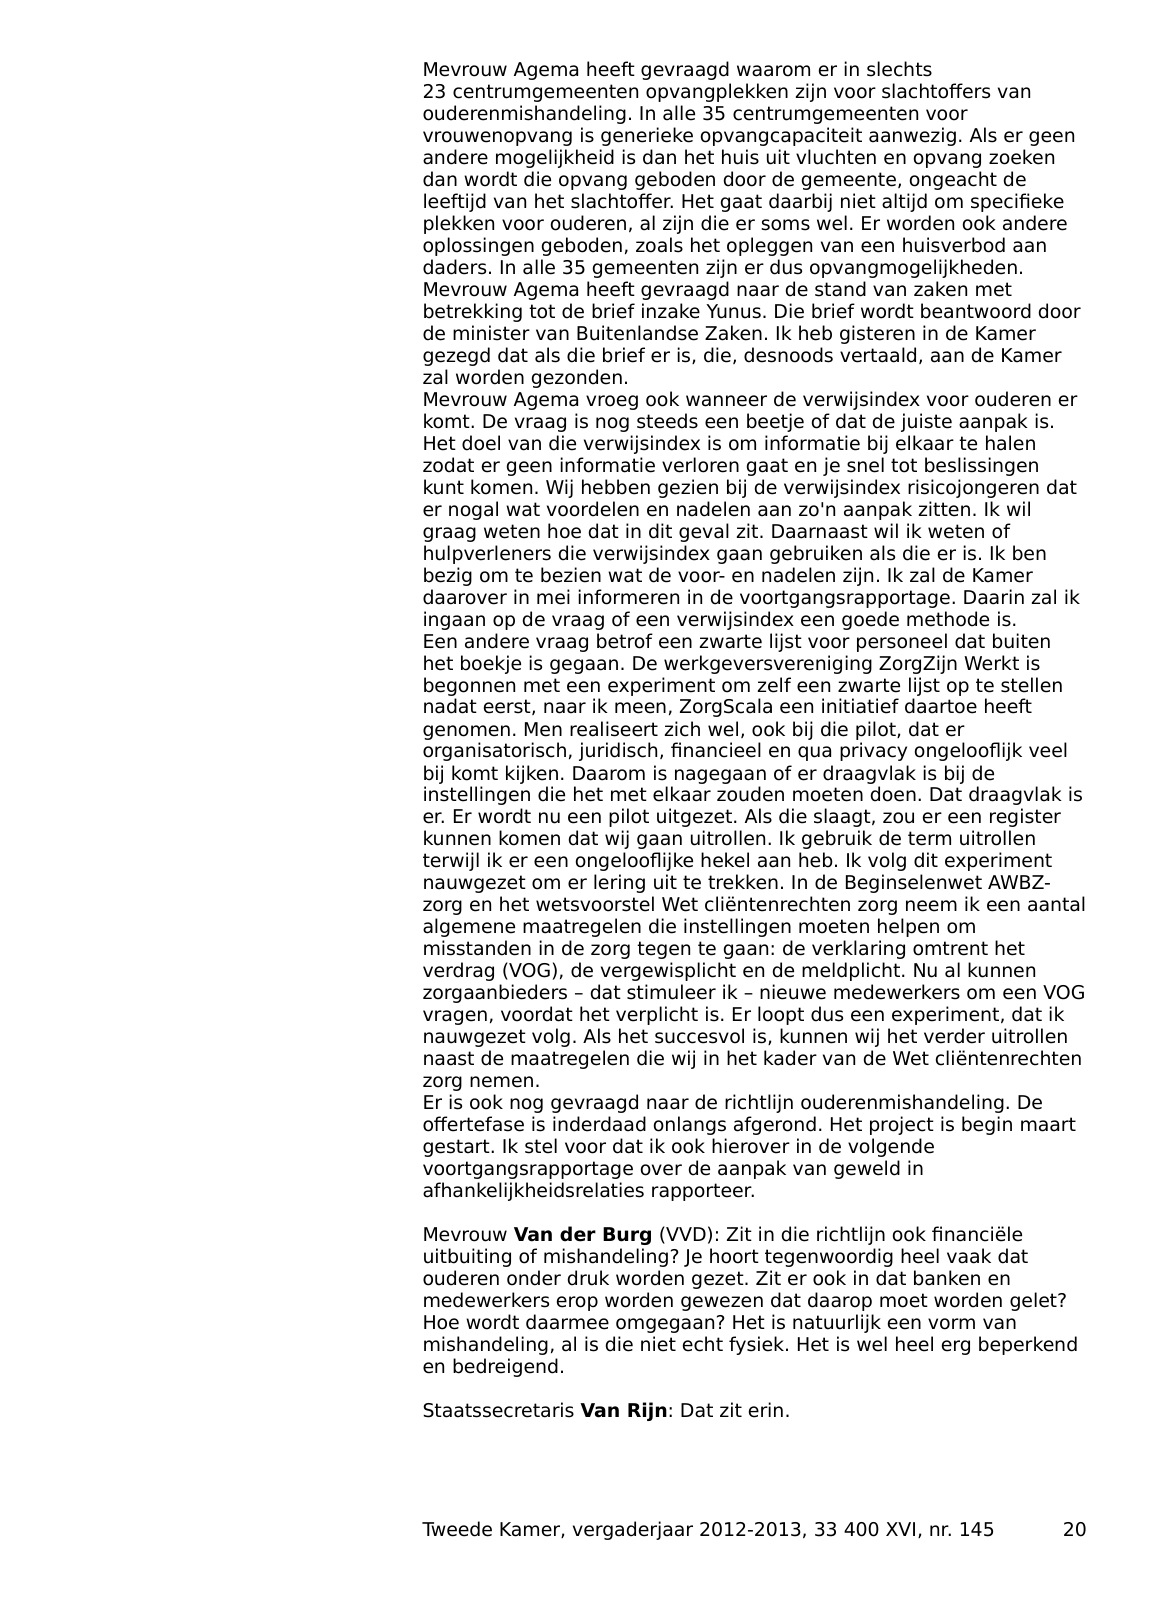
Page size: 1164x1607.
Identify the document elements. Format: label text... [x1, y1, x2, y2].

text Staatssecretaris Van Rijn: Dat zit erin. [422, 1400, 1087, 1422]
text Mevrouw Van der Burg (VVD): Zit in die richtlijn ook financiële uitbuiting of mishandeling? Je hoort tegenwoordig heel vaak dat ouderen onder druk worden gezet. Zit er ook in dat banken en medewerkers erop worden gewezen dat daarop moet worden gelet? Hoe wordt daarmee omgegaan? Het is natuurlijk een vorm van mishandeling, al is die niet echt fysiek. Het is wel heel erg beperkend en bedreigend. [422, 1224, 1087, 1378]
text Mevrouw Agema heeft gevraagd naar de stand van zaken met betrekking tot de brief inzake Yunus. Die brief wordt beantwoord door de minister van Buitenlandse Zaken. Ik heb gisteren in de Kamer gezegd dat als die brief er is, die, desnoods vertaald, aan de Kamer zal worden gezonden. [422, 279, 1087, 389]
text Mevrouw Agema vroeg ook wanneer de verwijsindex voor ouderen er komt. De vraag is nog steeds een beetje of dat de juiste aanpak is. Het doel van die verwijsindex is om informatie bij elkaar te halen zodat er geen informatie verloren gaat en je snel tot beslissingen kunt komen. Wij hebben gezien bij de verwijsindex risicojongeren dat er nogal wat voordelen en nadelen aan zo'n aanpak zitten. Ik wil graag weten hoe dat in dit geval zit. Daarnaast wil ik weten of hulpverleners die verwijsindex gaan gebruiken als die er is. Ik ben bezig om te bezien wat de voor- en nadelen zijn. Ik zal de Kamer daarover in mei informeren in de voortgangsrapportage. Daarin zal ik ingaan op de vraag of een verwijsindex een goede methode is. [422, 389, 1087, 631]
text Er is ook nog gevraagd naar de richtlijn ouderenmishandeling. De offertefase is inderdaad onlangs afgerond. Het project is begin maart gestart. Ik stel voor dat ik ook hierover in de volgende voortgangsrapportage over de aanpak van geweld in afhankelijkheidsrelaties rapporteer. [422, 1092, 1087, 1202]
text Een andere vraag betrof een zwarte lijst voor personeel dat buiten het boekje is gegaan. De werkgeversvereniging ZorgZijn Werkt is begonnen met een experiment om zelf een zwarte lijst op te stellen nadat eerst, naar ik meen, ZorgScala een initiatief daartoe heeft genomen. Men realiseert zich wel, ook bij die pilot, dat er organisatorisch, juridisch, financieel en qua privacy ongelooflijk veel bij komt kijken. Daarom is nagegaan of er draagvlak is bij de instellingen die het met elkaar zouden moeten doen. Dat draagvlak is er. Er wordt nu een pilot uitgezet. Als die slaagt, zou er een register kunnen komen dat wij gaan uitrollen. Ik gebruik de term uitrollen terwijl ik er een ongelooflijke hekel aan heb. Ik volg dit experiment nauwgezet om er lering uit te trekken. In de Beginselenwet AWBZ-zorg en het wetsvoorstel Wet cliëntenrechten zorg neem ik een aantal algemene maatregelen die instellingen moeten helpen om misstanden in de zorg tegen te gaan: de verklaring omtrent het verdrag (VOG), de vergewisplicht en de meldplicht. Nu al kunnen zorgaanbieders – dat stimuleer ik – nieuwe medewerkers om een VOG vragen, voordat het verplicht is. Er loopt dus een experiment, dat ik nauwgezet volg. Als het succesvol is, kunnen wij het verder uitrollen naast de maatregelen die wij in het kader van de Wet cliëntenrechten zorg nemen. [422, 631, 1087, 1092]
text Mevrouw Agema heeft gevraagd waarom er in slechts 23 centrumgemeenten opvangplekken zijn voor slachtoffers van ouderenmishandeling. In alle 35 centrumgemeenten voor vrouwenopvang is generieke opvangcapaciteit aanwezig. Als er geen andere mogelijkheid is dan het huis uit vluchten en opvang zoeken dan wordt die opvang geboden door de gemeente, ongeacht de leeftijd van het slachtoffer. Het gaat daarbij niet altijd om specifieke plekken voor ouderen, al zijn die er soms wel. Er worden ook andere oplossingen geboden, zoals het opleggen van een huisverbod aan daders. In alle 35 gemeenten zijn er dus opvangmogelijkheden. [422, 59, 1087, 279]
